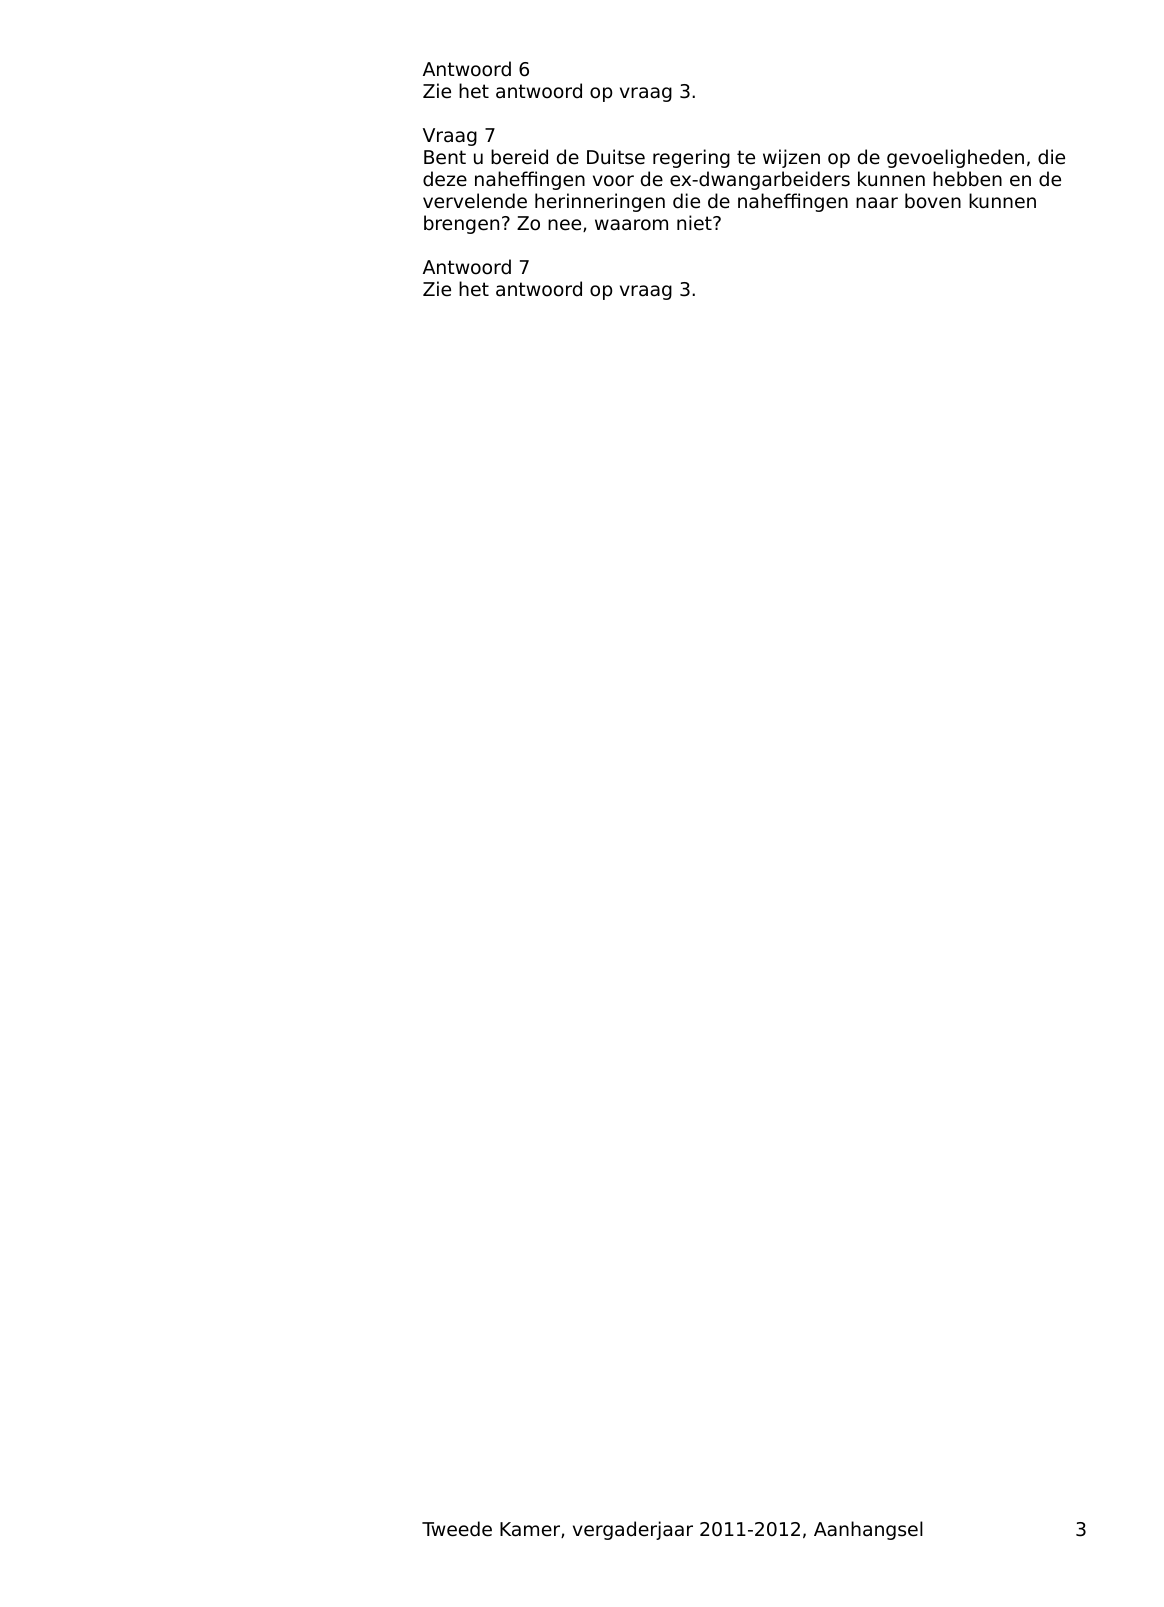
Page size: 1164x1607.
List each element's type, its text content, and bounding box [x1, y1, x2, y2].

text Vraag 7 [422, 125, 1087, 147]
text Zie het antwoord op vraag 3. [422, 81, 1087, 103]
text Antwoord 7 [422, 257, 1087, 279]
text Zie het antwoord op vraag 3. [422, 279, 1087, 301]
text Bent u bereid de Duitse regering te wijzen op de gevoeligheden, die deze naheffingen voor de ex-dwangarbeiders kunnen hebben en de vervelende herinneringen die de naheffingen naar boven kunnen brengen? Zo nee, waarom niet? [422, 147, 1087, 235]
text Antwoord 6 [422, 59, 1087, 81]
